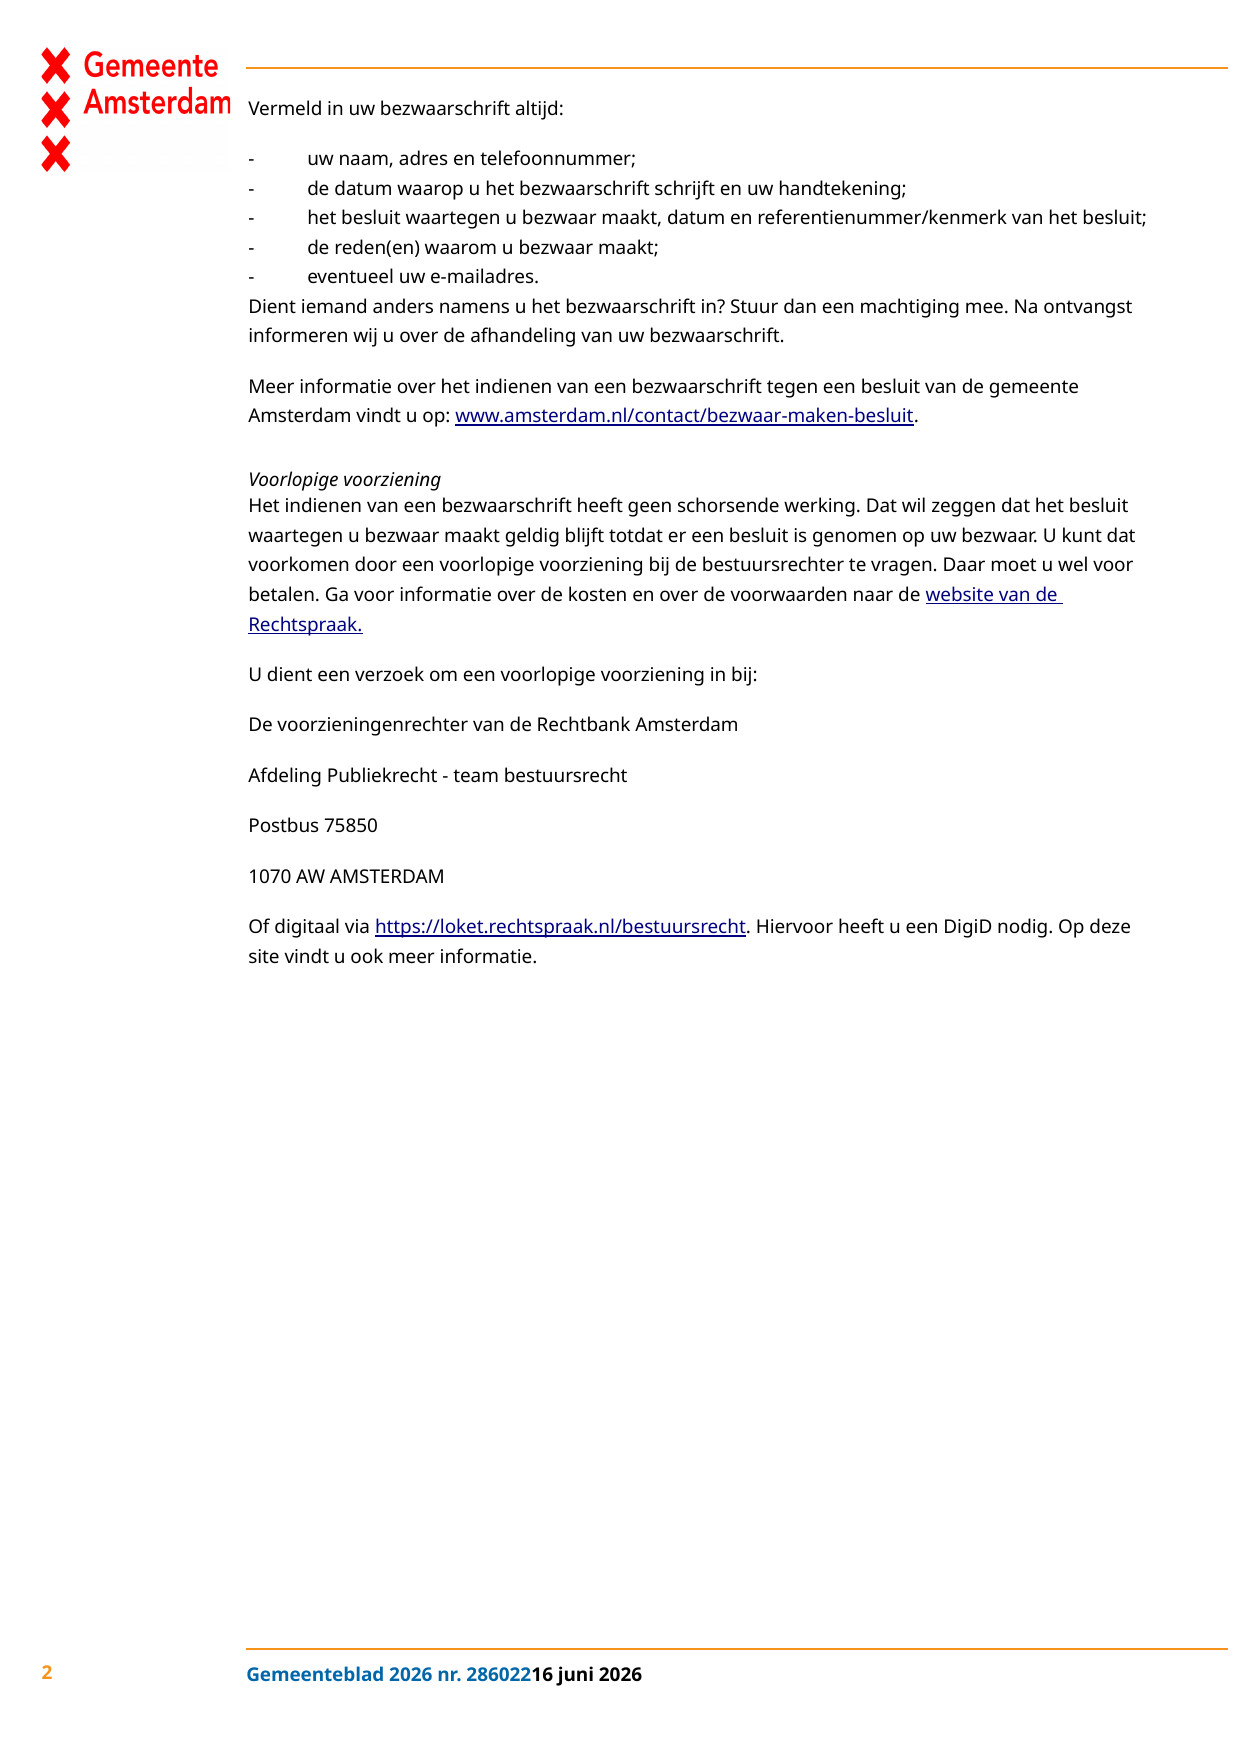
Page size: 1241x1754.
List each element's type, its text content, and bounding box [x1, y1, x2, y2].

text 1070 AW AMSTERDAM [248, 863, 1152, 888]
text Postbus 75850 [248, 812, 1152, 838]
text Meer informatie over het indienen van een bezwaarschrift tegen een besluit van de gemeente Amsterdam vindt u op: www.amsterdam.nl/contact/bezwaar-maken-besluit. [248, 373, 1152, 428]
text Vermeld in uw bezwaarschrift altijd: [248, 95, 1152, 121]
text Dient iemand anders namens u het bezwaarschrift in? Stuur dan een machtiging mee. Na ontvangst informeren wij u over de afhandeling van uw bezwaarschrift. [248, 293, 1152, 348]
list eventueel uw e-mailadres. [248, 263, 1152, 289]
text U dient een verzoek om een voorlopige voorziening in bij: [248, 661, 1152, 687]
text Voorlopige voorziening [248, 467, 1152, 492]
text Of digitaal via https://loket.rechtspraak.nl/bestuursrecht. Hiervoor heeft u een DigiD nodig. Op deze site vindt u ook meer informatie. [248, 913, 1152, 968]
picture [41, 47, 231, 172]
text De voorzieningenrechter van de Rechtbank Amsterdam [248, 712, 1152, 737]
list de datum waarop u het bezwaarschrift schrijft en uw handtekening; [248, 175, 1152, 201]
list uw naam, adres en telefoonnummer; [248, 145, 1152, 171]
list de reden(en) waarom u bezwaar maakt; [248, 234, 1152, 260]
list het besluit waartegen u bezwaar maakt, datum en referentienummer/kenmerk van het besluit; [248, 204, 1152, 230]
text Het indienen van een bezwaarschrift heeft geen schorsende werking. Dat wil zeggen dat het besluit waartegen u bezwaar maakt geldig blijft totdat er een besluit is genomen op uw bezwaar. U kunt dat voorkomen door een voorlopige voorziening bij de bestuursrechter te vragen. Daar moet u wel voor betalen. Ga voor informatie over de kosten en over de voorwaarden naar de website van de Rechtspraak. [248, 492, 1152, 636]
text Afdeling Publiekrecht - team bestuursrecht [248, 762, 1152, 788]
